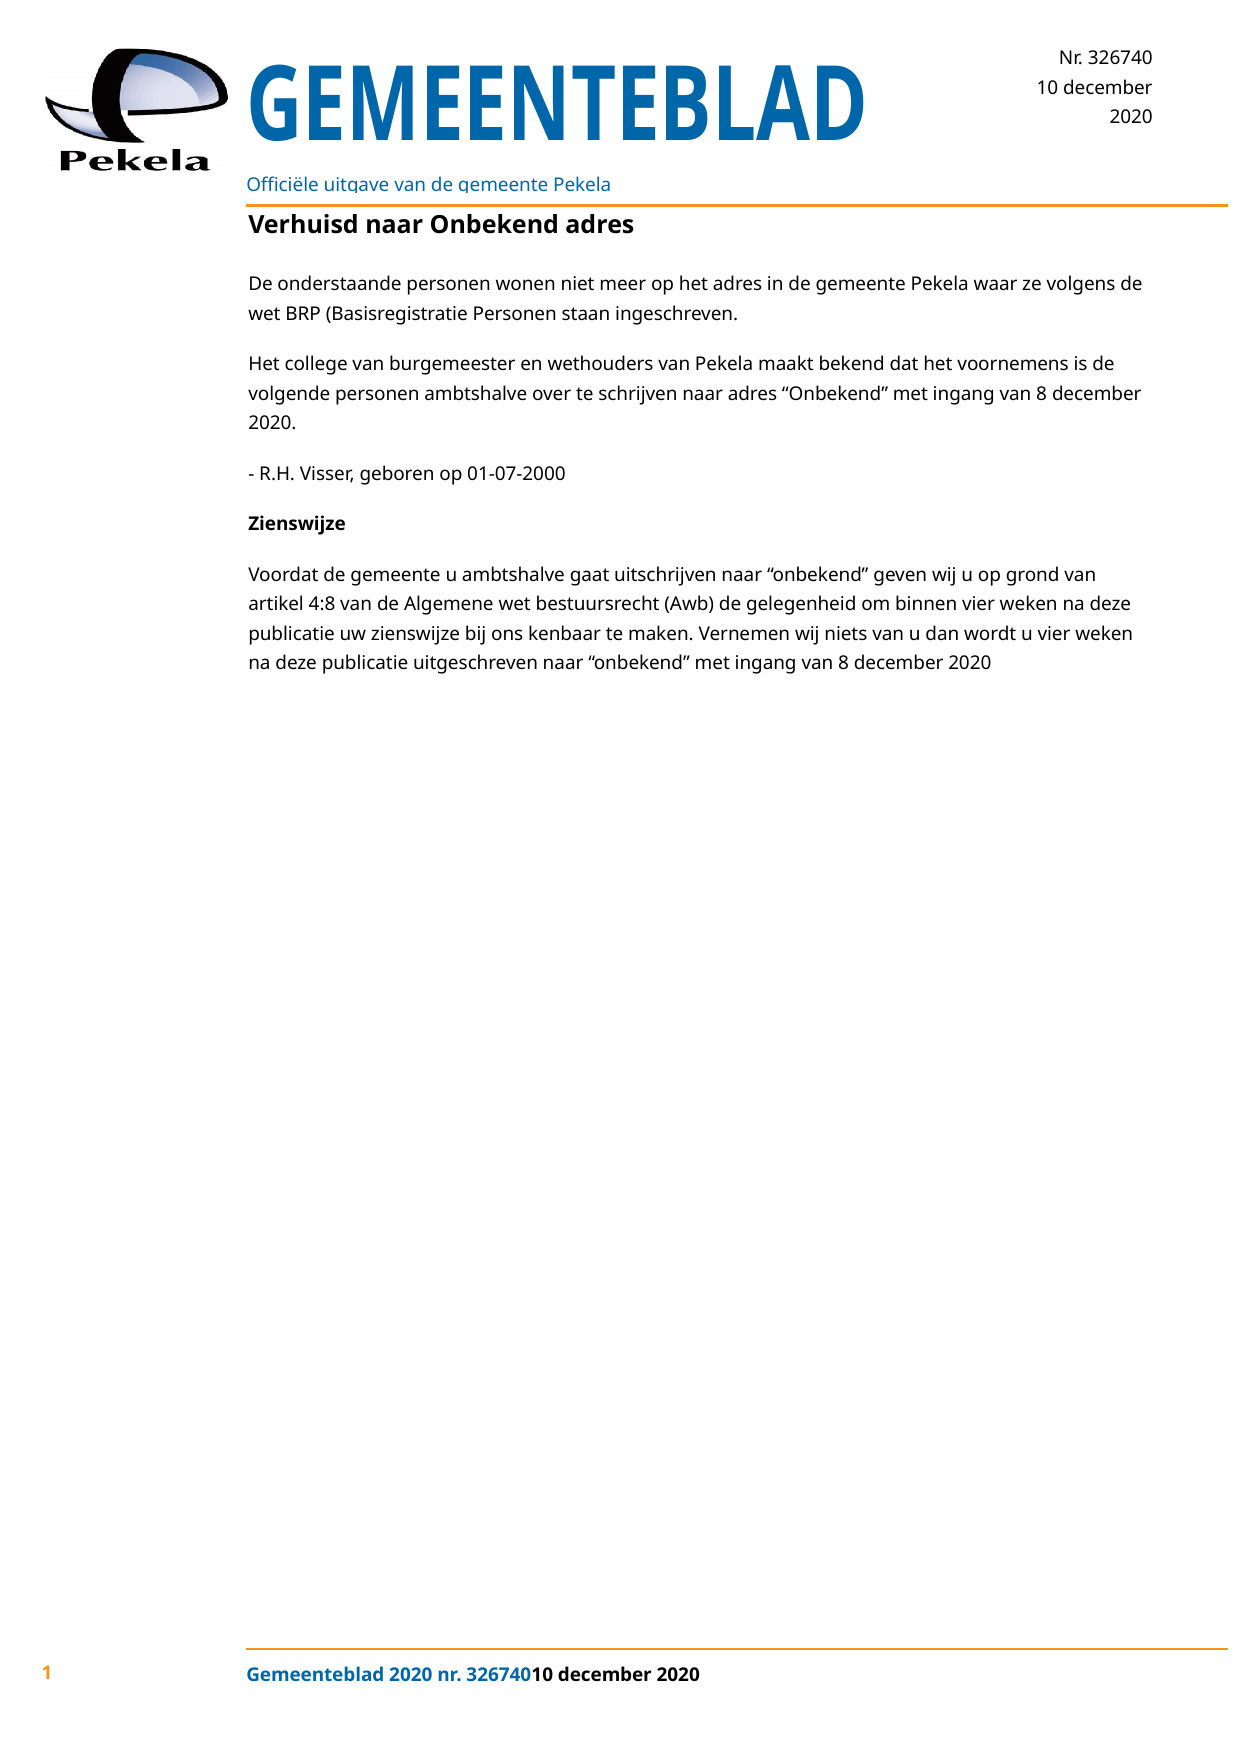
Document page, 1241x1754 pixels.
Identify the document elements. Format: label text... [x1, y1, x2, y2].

picture [41, 47, 231, 172]
text Voordat de gemeente u ambtshalve gaat uitschrijven naar “onbekend” geven wij u op grond van artikel 4:8 van de Algemene wet bestuursrecht (Awb) de gelegenheid om binnen vier weken na deze publicatie uw zienswijze bij ons kenbaar te maken. Vernemen wij niets van u dan wordt u vier weken na deze publicatie uitgeschreven naar “onbekend” met ingang van 8 december 2020 [248, 561, 1152, 675]
text Verhuisd naar Onbekend adres [248, 207, 1152, 241]
text Zienswijze [248, 510, 1152, 536]
text Het college van burgemeester en wethouders van Pekela maakt bekend dat het voornemens is de volgende personen ambtshalve over te schrijven naar adres “Onbekend” met ingang van 8 december 2020. [248, 350, 1152, 435]
text - R.H. Visser, geboren op 01-07-2000 [248, 460, 1152, 486]
text De onderstaande personen wonen niet meer op het adres in de gemeente Pekela waar ze volgens de wet BRP (Basisregistratie Personen staan ingeschreven. [248, 270, 1152, 326]
